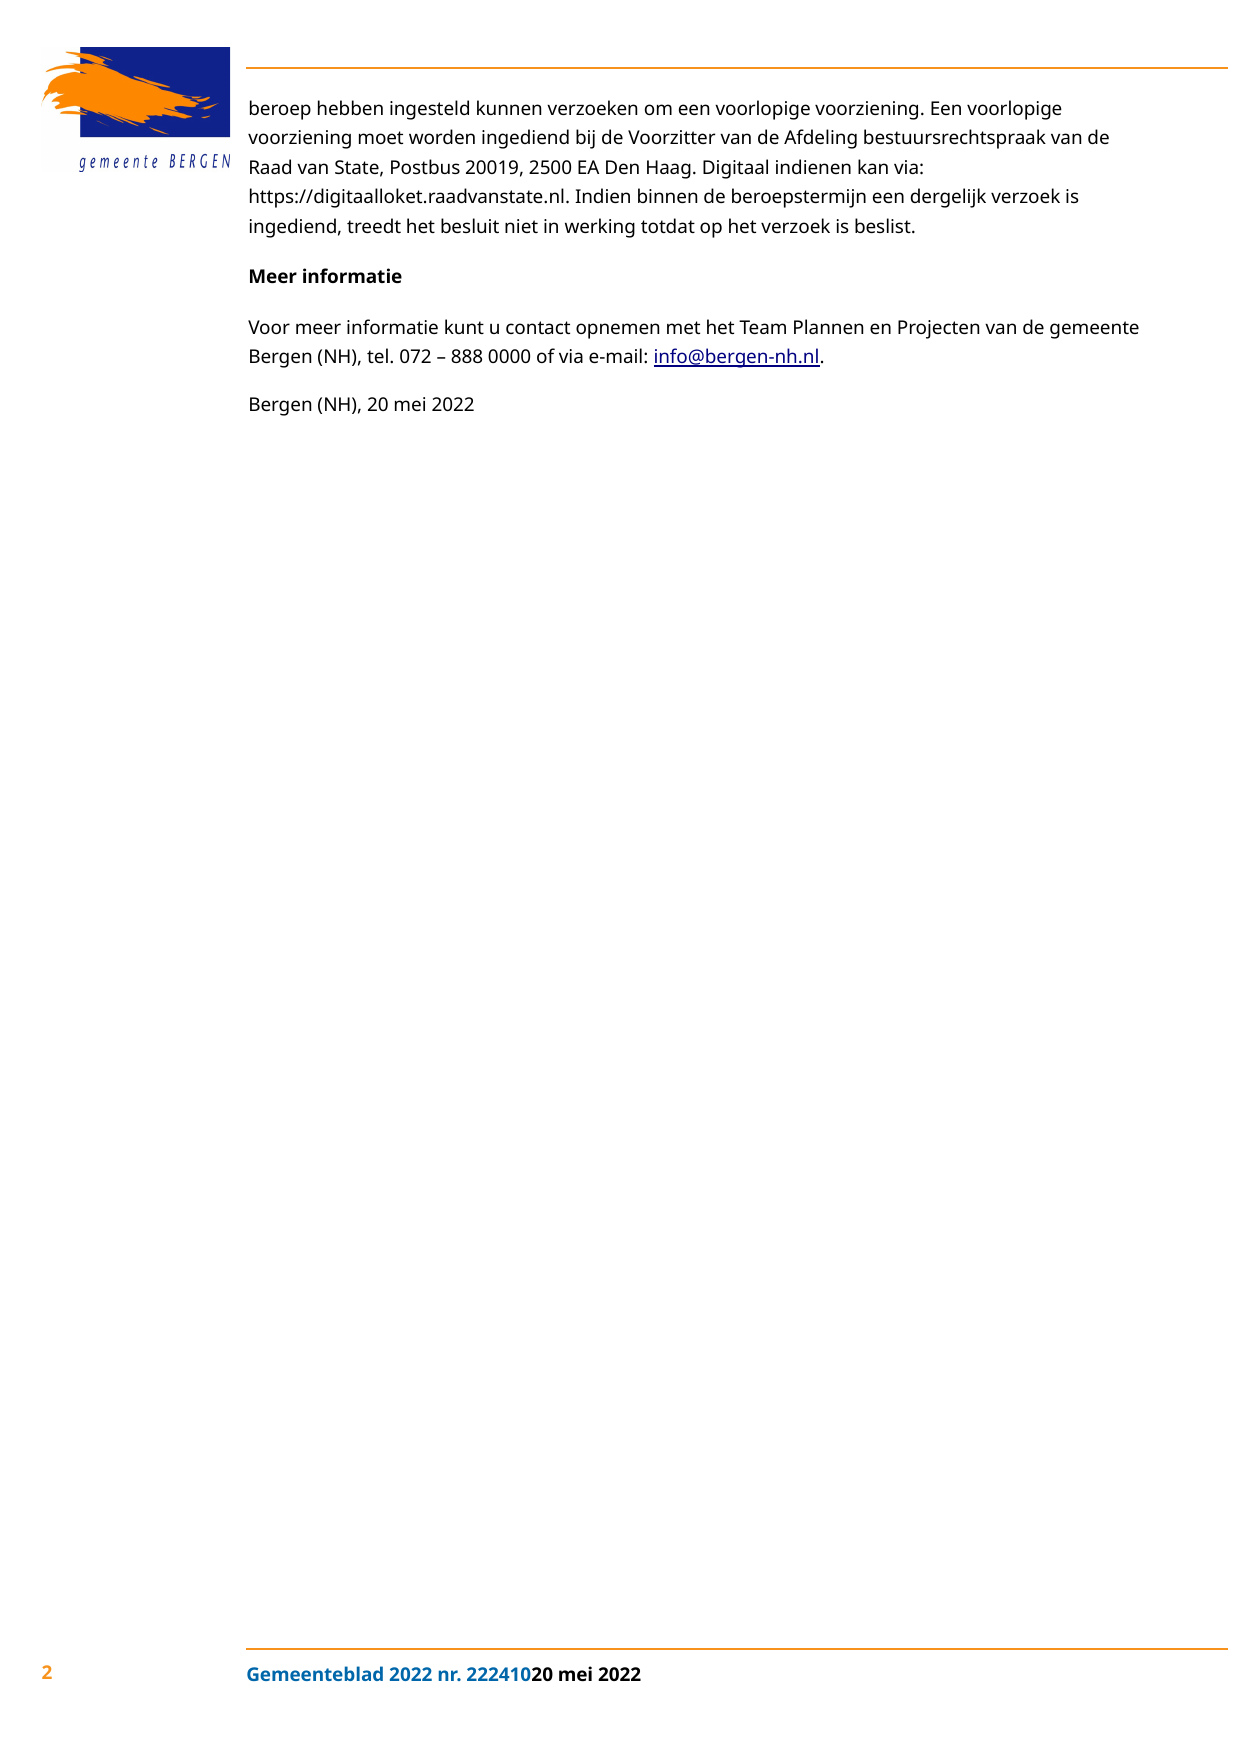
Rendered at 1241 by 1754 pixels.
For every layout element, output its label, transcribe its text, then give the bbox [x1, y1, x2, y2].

text beroep hebben ingesteld kunnen verzoeken om een voorlopige voorziening. Een voorlopige voorziening moet worden ingediend bij de Voorzitter van de Afdeling bestuursrechtspraak van de Raad van State, Postbus 20019, 2500 EA Den Haag. Digitaal indienen kan via: https://digitaalloket.raadvanstate.nl. Indien binnen de beroepstermijn een dergelijk verzoek is ingediend, treedt het besluit niet in werking totdat op het verzoek is beslist. [248, 95, 1152, 239]
text Voor meer informatie kunt u contact opnemen met het Team Plannen en Projecten van de gemeente Bergen (NH), tel. 072 – 888 0000 of via e-mail: info@bergen-nh.nl. [248, 314, 1152, 369]
picture [41, 47, 231, 172]
text Meer informatie [248, 263, 1152, 289]
text Bergen (NH), 20 mei 2022 [248, 391, 1152, 417]
